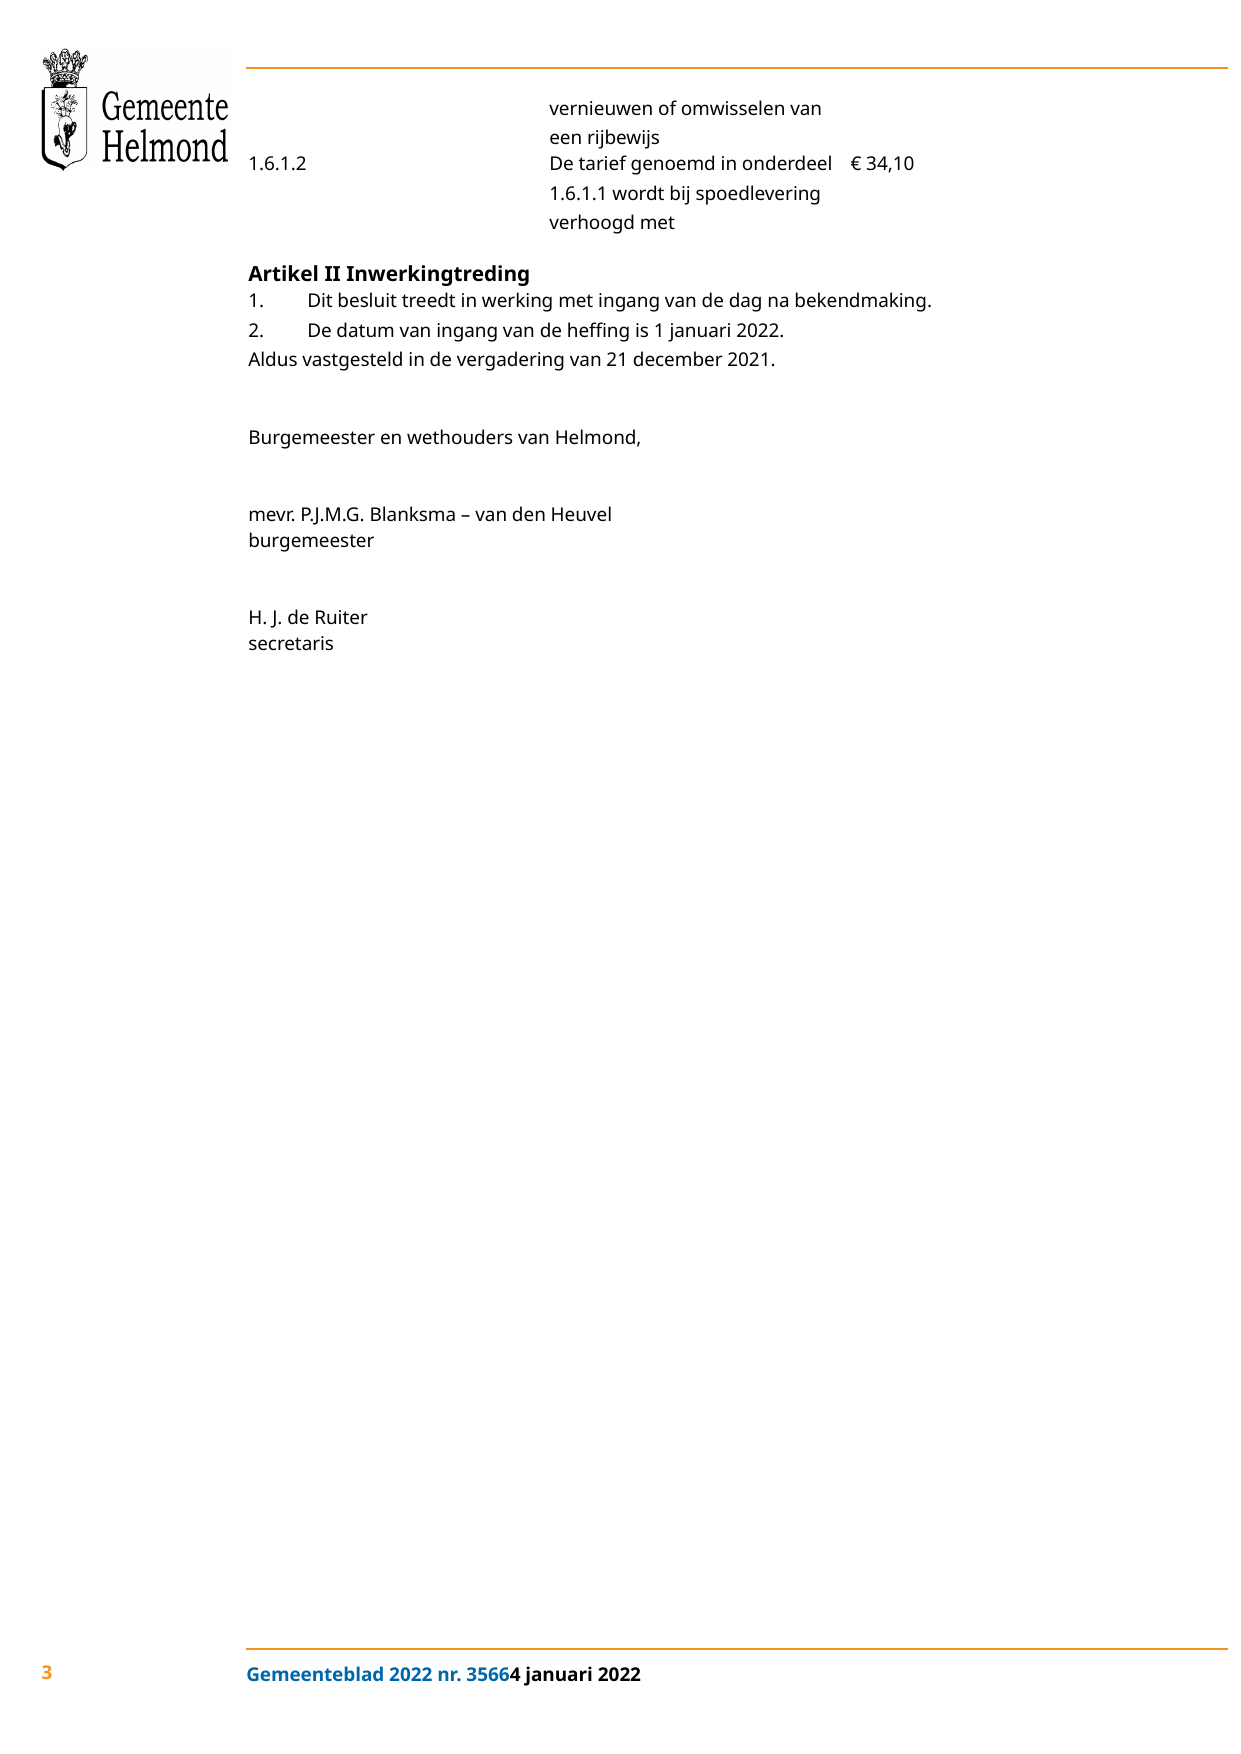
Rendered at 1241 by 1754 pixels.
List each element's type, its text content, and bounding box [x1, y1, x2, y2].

text secretaris [248, 630, 1152, 655]
list Dit besluit treedt in werking met ingang van de dag na bekendmaking. [248, 287, 1152, 313]
text Aldus vastgesteld in de vergadering van 21 december 2021. [248, 347, 1152, 372]
text burgemeester [248, 527, 1152, 552]
table_cell [248, 95, 549, 150]
picture [41, 47, 231, 172]
text Artikel II Inwerkingtreding [248, 259, 1152, 287]
table_cell De tarief genoemd in onderdeel 1.6.1.1 wordt bij spoedlevering verhoogd met [549, 150, 850, 235]
text Burgemeester en wethouders van Helmond, [248, 424, 1152, 449]
text mevr. P.J.M.G. Blanksma – van den Heuvel [248, 501, 1152, 527]
table_cell vernieuwen of omwisselen van een rijbewijs [549, 95, 850, 150]
table_cell [850, 95, 1152, 150]
table_cell 1.6.1.2 [248, 150, 549, 235]
text H. J. de Ruiter [248, 604, 1152, 630]
table_cell € 34,10 [850, 150, 1152, 235]
list De datum van ingang van de heffing is 1 januari 2022. [248, 317, 1152, 343]
